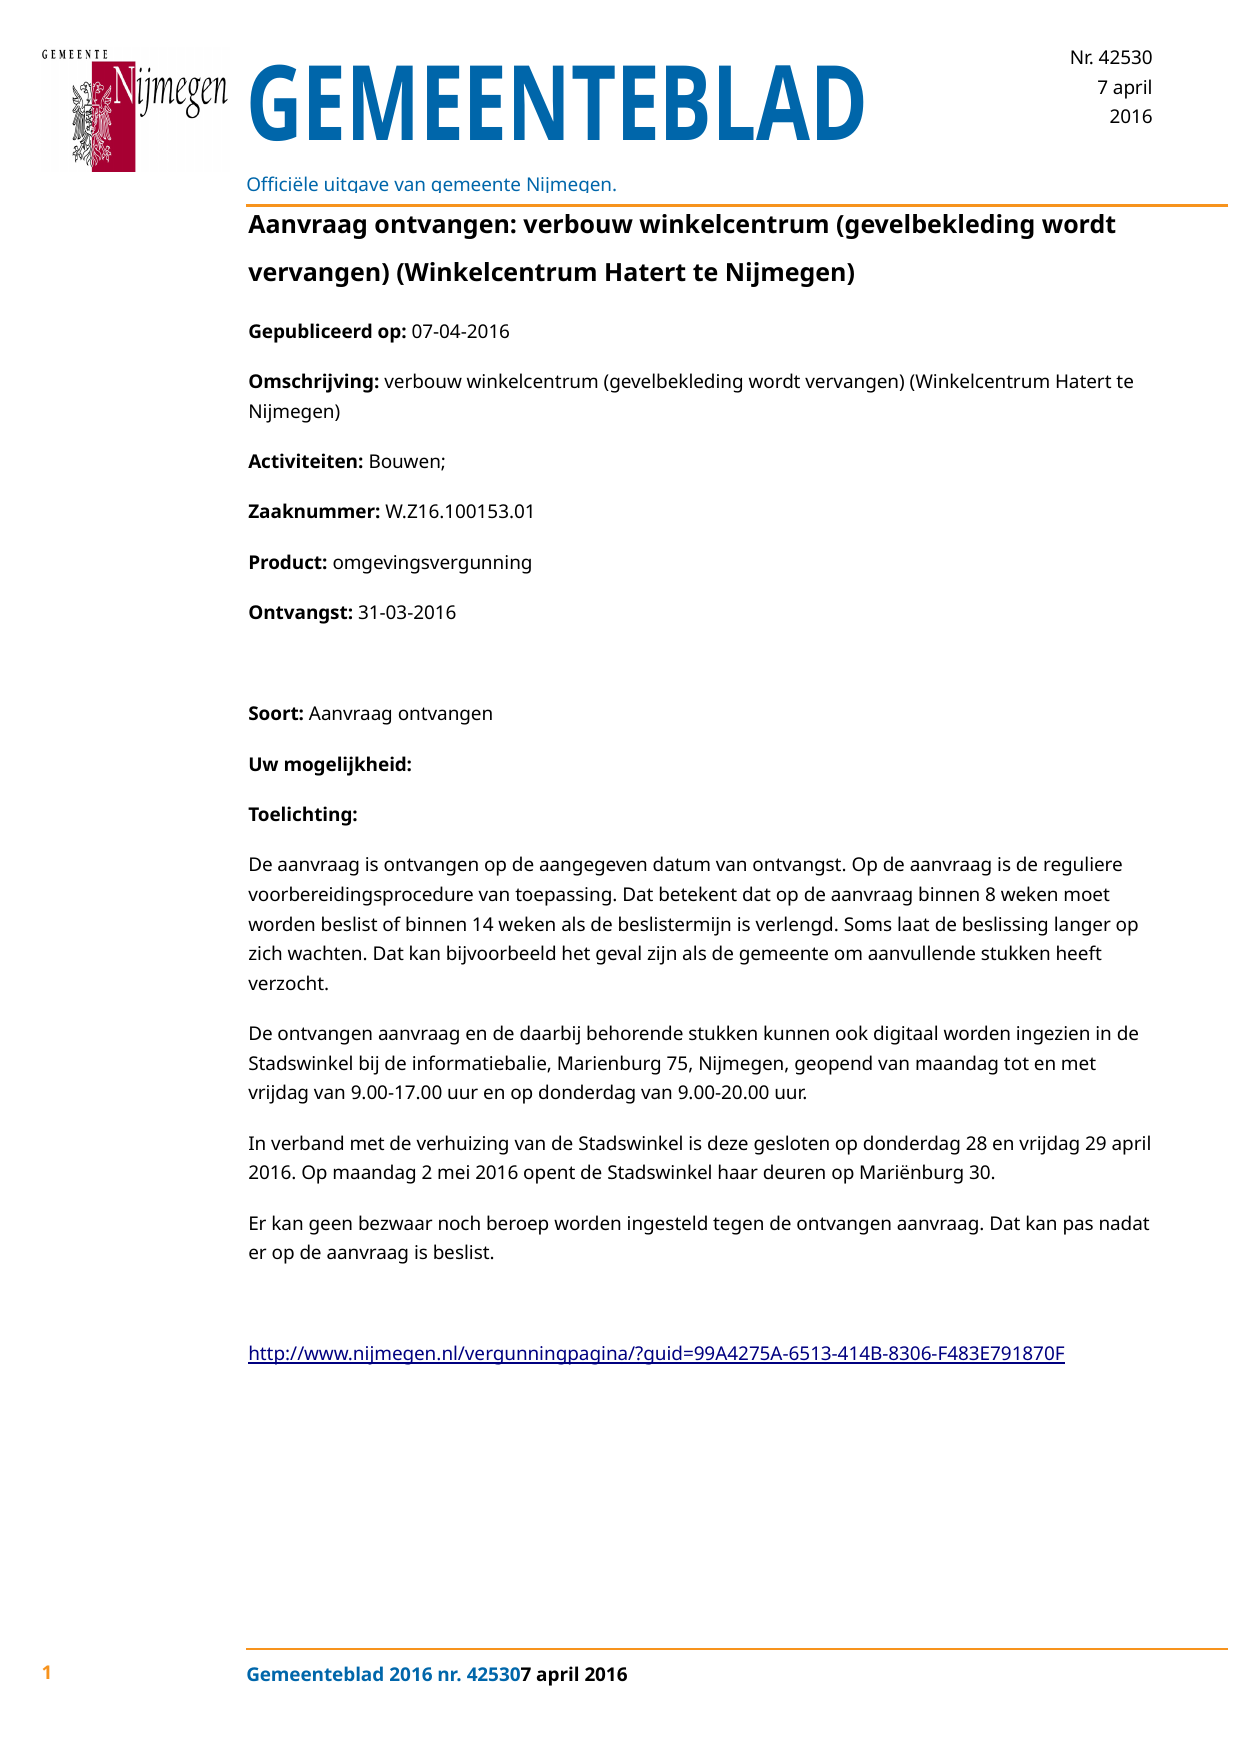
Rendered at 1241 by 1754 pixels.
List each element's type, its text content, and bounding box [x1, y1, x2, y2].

text Activiteiten: Bouwen; [248, 448, 1152, 474]
text Gepubliceerd op: 07-04-2016 [248, 318, 1152, 344]
text Er kan geen bezwaar noch beroep worden ingesteld tegen de ontvangen aanvraag. Dat kan pas nadat er op de aanvraag is beslist. [248, 1210, 1152, 1265]
picture [41, 47, 231, 172]
text In verband met de verhuizing van de Stadswinkel is deze gesloten op donderdag 28 en vrijdag 29 april 2016. Op maandag 2 mei 2016 opent de Stadswinkel haar deuren op Mariënburg 30. [248, 1130, 1152, 1185]
text Uw mogelijkheid: [248, 751, 1152, 777]
text Aanvraag ontvangen: verbouw winkelcentrum (gevelbekleding wordt vervangen) (Winkelcentrum Hatert te Nijmegen) [248, 207, 1152, 288]
text De aanvraag is ontvangen op de aangegeven datum van ontvangst. Op de aanvraag is de reguliere voorbereidingsprocedure van toepassing. Dat betekent dat op de aanvraag binnen 8 weken moet worden beslist of binnen 14 weken als de beslistermijn is verlengd. Soms laat de beslissing langer op zich wachten. Dat kan bijvoorbeeld het geval zijn als de gemeente om aanvullende stukken heeft verzocht. [248, 852, 1152, 996]
text Soort: Aanvraag ontvangen [248, 700, 1152, 726]
text http://www.nijmegen.nl/vergunningpagina/?guid=99A4275A-6513-414B-8306-F483E791870F [248, 1340, 1152, 1366]
text De ontvangen aanvraag en de daarbij behorende stukken kunnen ook digitaal worden ingezien in de Stadswinkel bij de informatiebalie, Marienburg 75, Nijmegen, geopend van maandag tot en met vrijdag van 9.00-17.00 uur en op donderdag van 9.00-20.00 uur. [248, 1020, 1152, 1105]
text Ontvangst: 31-03-2016 [248, 599, 1152, 625]
text Omschrijving: verbouw winkelcentrum (gevelbekleding wordt vervangen) (Winkelcentrum Hatert te Nijmegen) [248, 368, 1152, 424]
text Product: omgevingsvergunning [248, 549, 1152, 575]
text Zaaknummer: W.Z16.100153.01 [248, 499, 1152, 524]
text Toelichting: [248, 801, 1152, 827]
